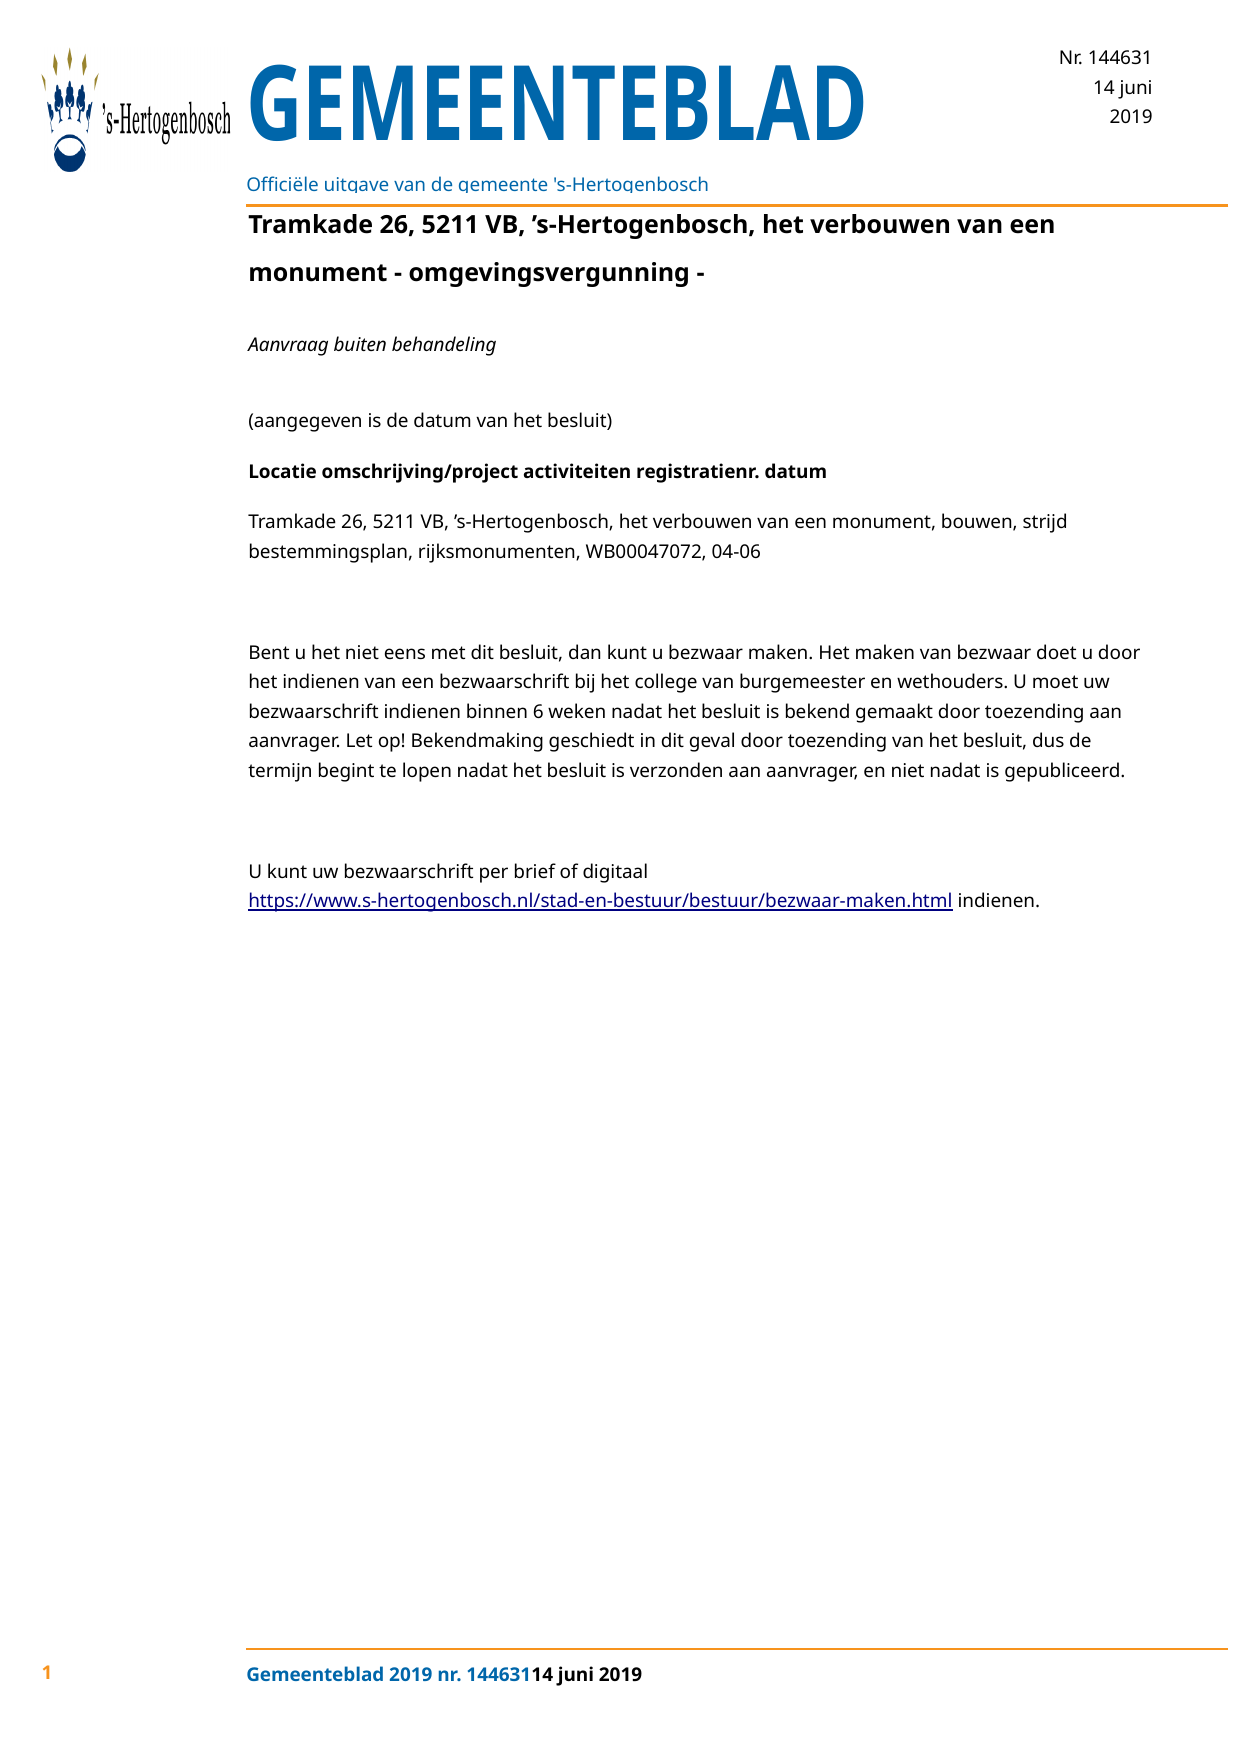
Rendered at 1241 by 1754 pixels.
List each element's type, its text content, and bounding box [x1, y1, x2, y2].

text (aangegeven is de datum van het besluit) [248, 408, 1152, 433]
text Aanvraag buiten behandeling [248, 331, 1152, 357]
text Locatie omschrijving/project activiteiten registratienr. datum [248, 458, 1152, 484]
text Bent u het niet eens met dit besluit, dan kunt u bezwaar maken. Het maken van bezwaar doet u door het indienen van een bezwaarschrift bij het college van burgemeester en wethouders. U moet uw bezwaarschrift indienen binnen 6 weken nadat het besluit is bekend gemaakt door toezending aan aanvrager. Let op! Bekendmaking geschiedt in dit geval door toezending van het besluit, dus de termijn begint te lopen nadat het besluit is verzonden aan aanvrager, en niet nadat is gepubliceerd. [248, 639, 1152, 783]
text Tramkade 26, 5211 VB, ’s-Hertogenbosch, het verbouwen van een monument - omgevingsvergunning - [248, 207, 1152, 288]
text Tramkade 26, 5211 VB, ’s-Hertogenbosch, het verbouwen van een monument, bouwen, strijd bestemmingsplan, rijksmonumenten, WB00047072, 04-06 [248, 508, 1152, 564]
picture [41, 47, 231, 172]
text U kunt uw bezwaarschrift per brief of digitaal https://www.s-hertogenbosch.nl/stad-en-bestuur/bestuur/bezwaar-maken.html indienen. [248, 858, 1152, 913]
